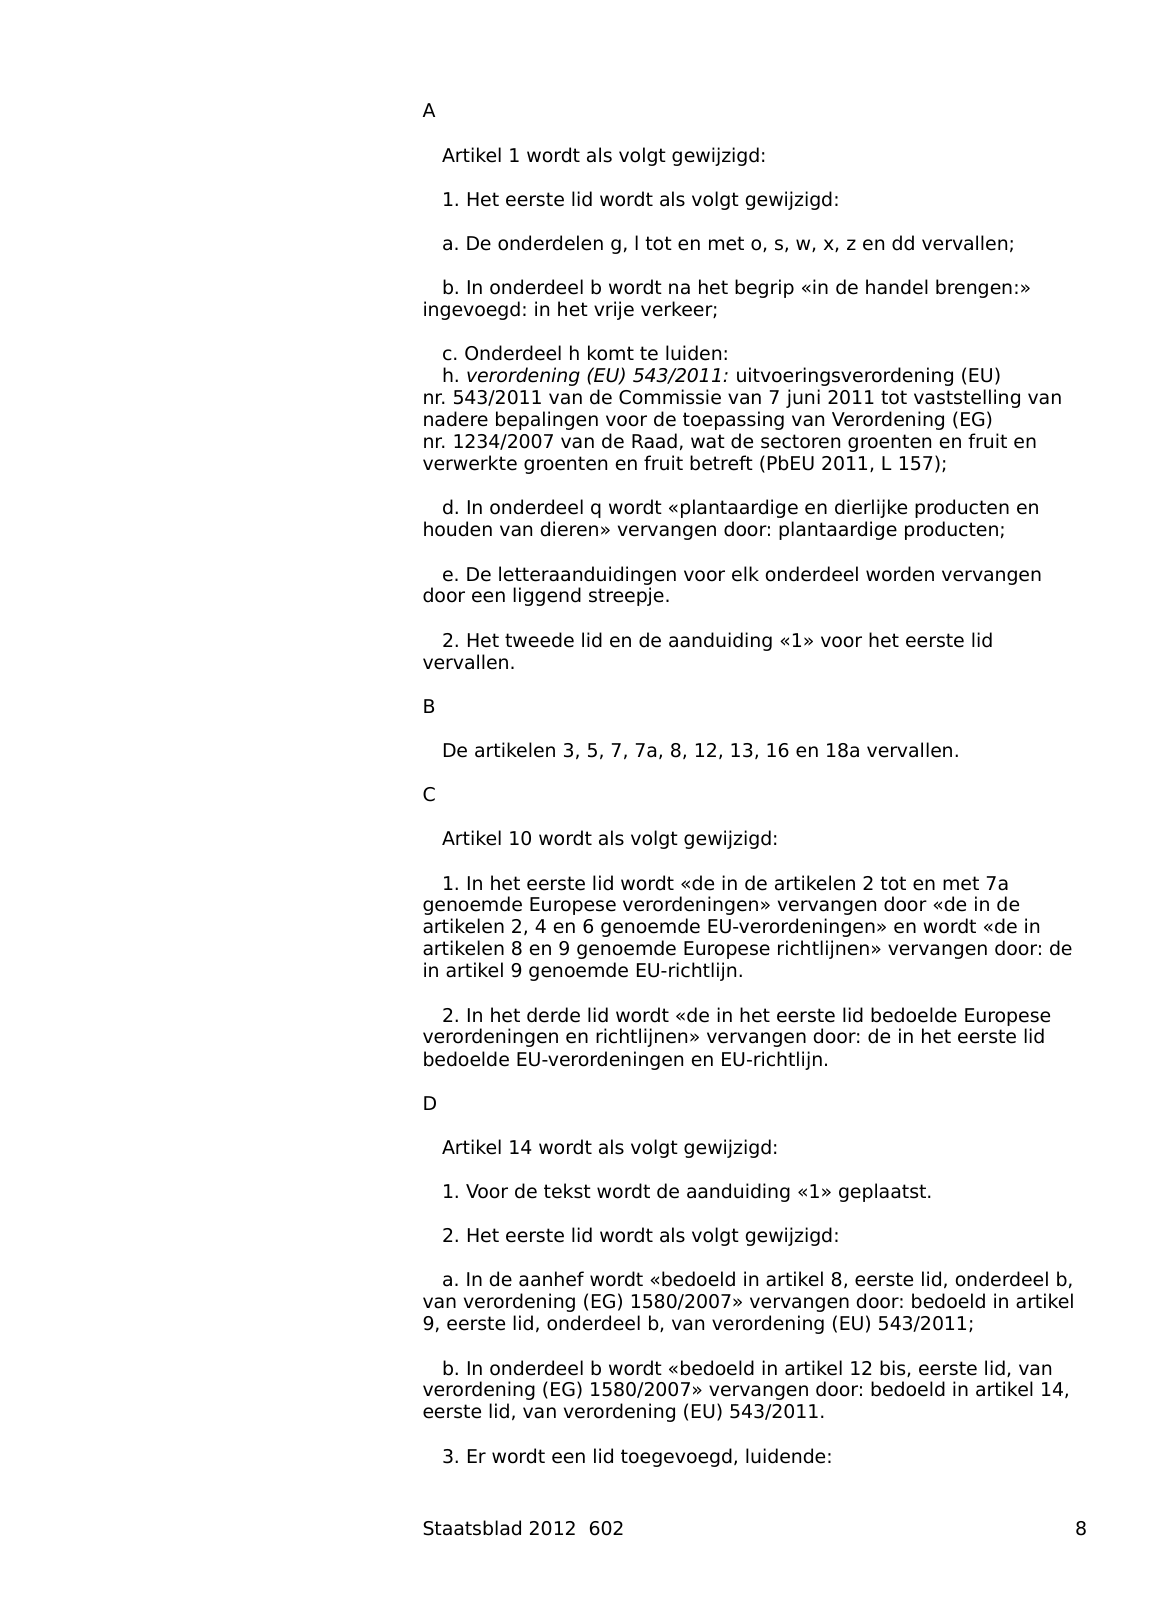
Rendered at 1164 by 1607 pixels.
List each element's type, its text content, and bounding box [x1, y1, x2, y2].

text d. In onderdeel q wordt «plantaardige en dierlijke producten en houden van dieren» vervangen door: plantaardige producten; [422, 497, 1087, 541]
text a. In de aanhef wordt «bedoeld in artikel 8, eerste lid, onderdeel b, van verordening (EG) 1580/2007» vervangen door: bedoeld in artikel 9, eerste lid, onderdeel b, van verordening (EU) 543/2011; [422, 1269, 1087, 1335]
text Artikel 14 wordt als volgt gewijzigd: [422, 1137, 1087, 1159]
text 1. Het eerste lid wordt als volgt gewijzigd: [422, 189, 1087, 211]
text a. De onderdelen g, l tot en met o, s, w, x, z en dd vervallen; [422, 233, 1087, 255]
text b. In onderdeel b wordt na het begrip «in de handel brengen:» ingevoegd: in het vrije verkeer; [422, 277, 1087, 321]
text 2. Het tweede lid en de aanduiding «1» voor het eerste lid vervallen. [422, 629, 1087, 673]
text Artikel 1 wordt als volgt gewijzigd: [422, 144, 1087, 167]
text h. verordening (EU) 543/2011: uitvoeringsverordening (EU) nr. 543/2011 van de Commissie van 7 juni 2011 tot vaststelling van nadere bepalingen voor de toepassing van Verordening (EG) nr. 1234/2007 van de Raad, wat de sectoren groenten en fruit en verwerkte groenten en fruit betreft (PbEU 2011, L 157); [422, 365, 1087, 475]
text B [422, 696, 1087, 718]
text C [422, 784, 1087, 806]
text Artikel 10 wordt als volgt gewijzigd: [422, 828, 1087, 850]
text 1. In het eerste lid wordt «de in de artikelen 2 tot en met 7a genoemde Europese verordeningen» vervangen door «de in de artikelen 2, 4 en 6 genoemde EU-verordeningen» en wordt «de in artikelen 8 en 9 genoemde Europese richtlijnen» vervangen door: de in artikel 9 genoemde EU-richtlijn. [422, 872, 1087, 982]
text 1. Voor de tekst wordt de aanduiding «1» geplaatst. [422, 1181, 1087, 1203]
text D [422, 1093, 1087, 1114]
text 3. Er wordt een lid toegevoegd, luidende: [422, 1446, 1087, 1467]
text b. In onderdeel b wordt «bedoeld in artikel 12 bis, eerste lid, van verordening (EG) 1580/2007» vervangen door: bedoeld in artikel 14, eerste lid, van verordening (EU) 543/2011. [422, 1357, 1087, 1423]
text 2. Het eerste lid wordt als volgt gewijzigd: [422, 1225, 1087, 1247]
text c. Onderdeel h komt te luiden: [422, 343, 1087, 365]
text De artikelen 3, 5, 7, 7a, 8, 12, 13, 16 en 18a vervallen. [422, 740, 1087, 762]
text e. De letteraanduidingen voor elk onderdeel worden vervangen door een liggend streepje. [422, 563, 1087, 607]
text 2. In het derde lid wordt «de in het eerste lid bedoelde Europese verordeningen en richtlijnen» vervangen door: de in het eerste lid bedoelde EU-verordeningen en EU-richtlijn. [422, 1004, 1087, 1070]
text A [422, 100, 1087, 122]
